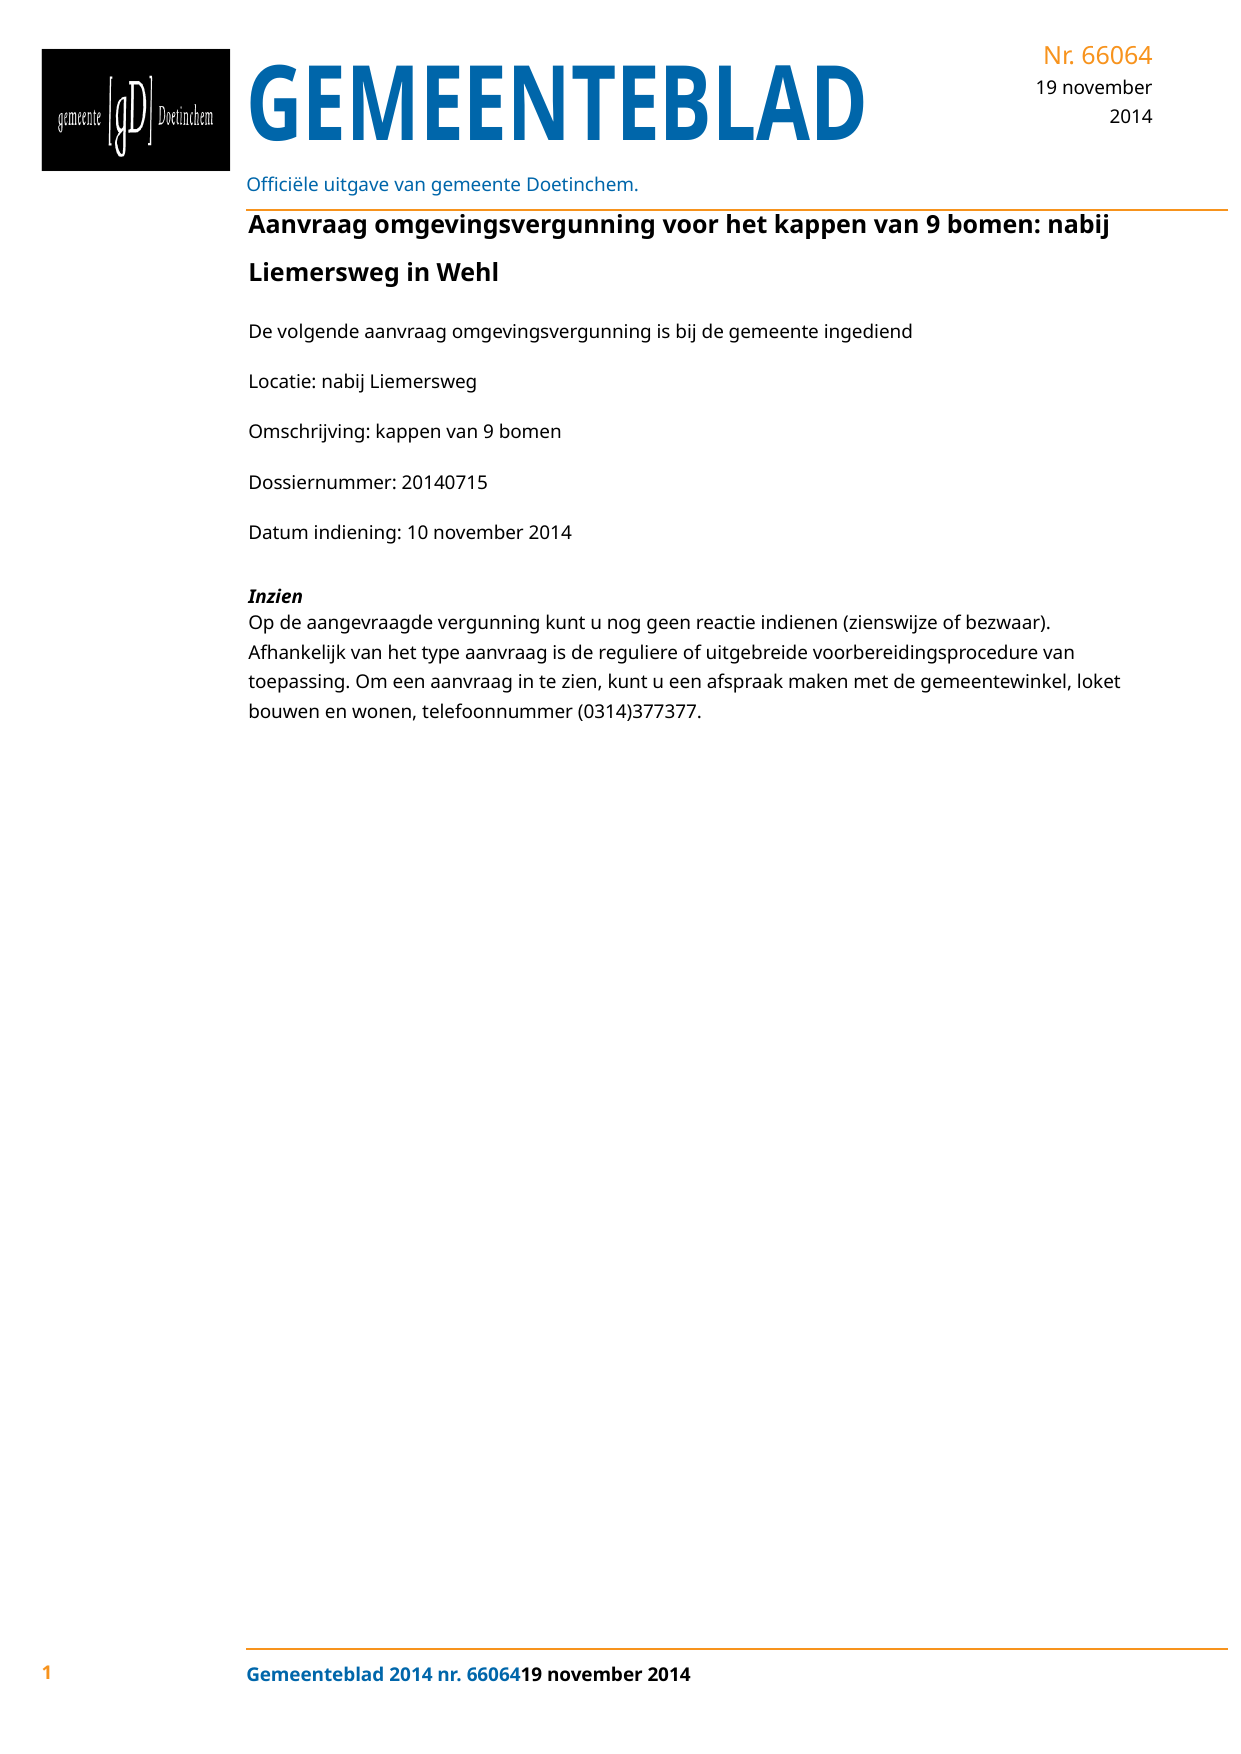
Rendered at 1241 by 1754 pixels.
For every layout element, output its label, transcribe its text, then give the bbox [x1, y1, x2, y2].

text Dossiernummer: 20140715 [248, 469, 1152, 495]
text Datum indiening: 10 november 2014 [248, 519, 1152, 545]
text Locatie: nabij Liemersweg [248, 368, 1152, 394]
text Inzien [248, 583, 1152, 609]
text Aanvraag omgevingsvergunning voor het kappen van 9 bomen: nabij Liemersweg in Wehl [248, 211, 1152, 288]
picture [41, 47, 231, 172]
text Omschrijving: kappen van 9 bomen [248, 419, 1152, 444]
text De volgende aanvraag omgevingsvergunning is bij de gemeente ingediend [248, 318, 1152, 344]
text Op de aangevraagde vergunning kunt u nog geen reactie indienen (zienswijze of bezwaar). Afhankelijk van het type aanvraag is de reguliere of uitgebreide voorbereidingsprocedure van toepassing. Om een aanvraag in te zien, kunt u een afspraak maken met de gemeentewinkel, loket bouwen en wonen, telefoonnummer (0314)377377. [248, 609, 1152, 724]
